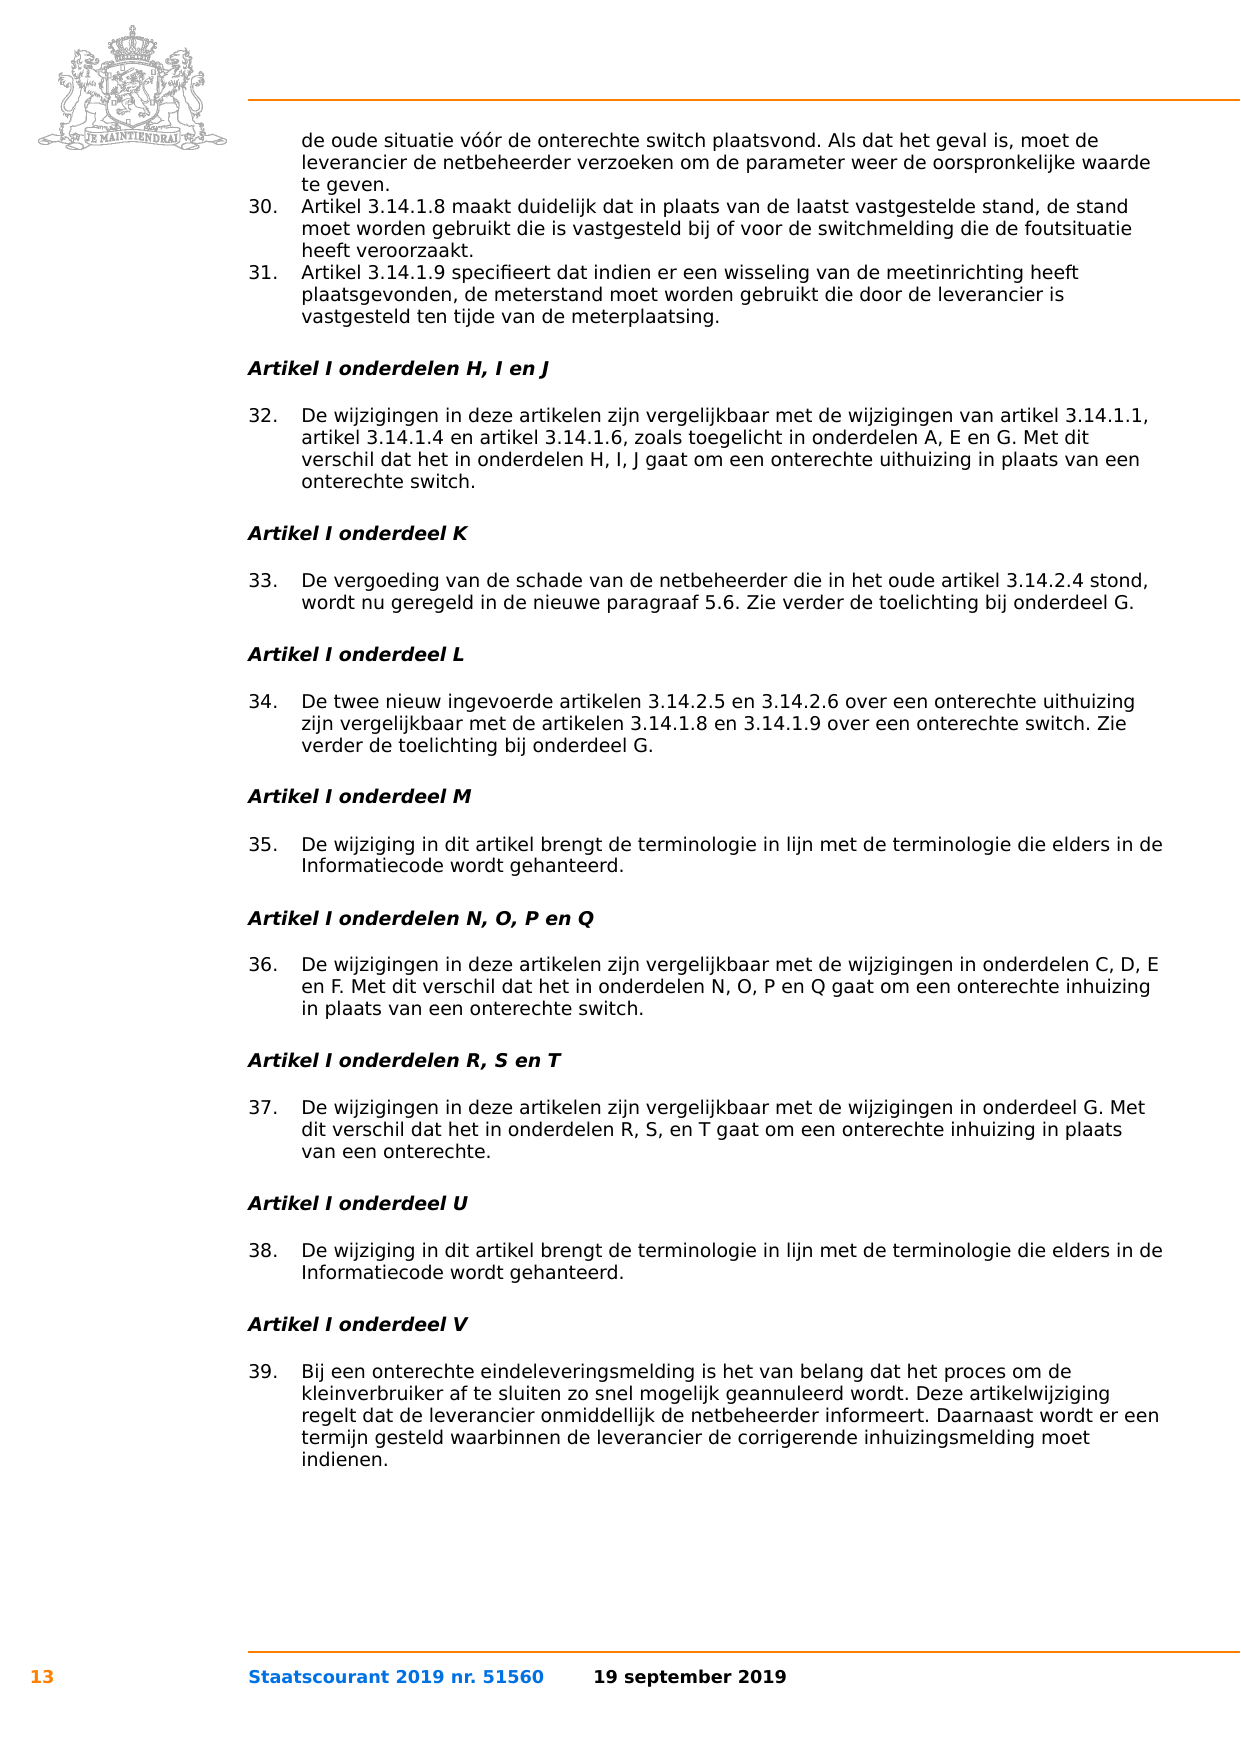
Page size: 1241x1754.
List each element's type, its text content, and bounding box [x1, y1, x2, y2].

text 35. De wijziging in dit artikel brengt de terminologie in lijn met de terminologie die elders in de Informatiecode wordt gehanteerd. [248, 833, 1163, 877]
picture [38, 25, 227, 150]
subtitle Artikel I onderdeel L [248, 643, 1163, 666]
text 39. Bij een onterechte eindeleveringsmelding is het van belang dat het proces om de kleinverbruiker af te sluiten zo snel mogelijk geannuleerd wordt. Deze artikelwijziging regelt dat de leverancier onmiddellijk de netbeheerder informeert. Daarnaast wordt er een termijn gesteld waarbinnen de leverancier de corrigerende inhuizingsmelding moet indienen. [248, 1361, 1163, 1471]
subtitle Artikel I onderdelen R, S en T [248, 1050, 1163, 1072]
text 31. Artikel 3.14.1.9 specifieert dat indien er een wisseling van de meetinrichting heeft plaatsgevonden, de meterstand moet worden gebruikt die door de leverancier is vastgesteld ten tijde van de meterplaatsing. [248, 262, 1163, 328]
text de oude situatie vóór de onterechte switch plaatsvond. Als dat het geval is, moet de leverancier de netbeheerder verzoeken om de parameter weer de oorspronkelijke waarde te geven. [248, 130, 1163, 196]
subtitle Artikel I onderdelen N, O, P en Q [248, 907, 1163, 929]
text 32. De wijzigingen in deze artikelen zijn vergelijkbaar met de wijzigingen van artikel 3.14.1.1, artikel 3.14.1.4 en artikel 3.14.1.6, zoals toegelicht in onderdelen A, E en G. Met dit verschil dat het in onderdelen H, I, J gaat om een onterechte uithuizing in plaats van een onterechte switch. [248, 405, 1163, 493]
text 30. Artikel 3.14.1.8 maakt duidelijk dat in plaats van de laatst vastgestelde stand, de stand moet worden gebruikt die is vastgesteld bij of voor de switchmelding die de foutsituatie heeft veroorzaakt. [248, 196, 1163, 262]
subtitle Artikel I onderdeel M [248, 786, 1163, 808]
text 33. De vergoeding van de schade van de netbeheerder die in het oude artikel 3.14.2.4 stond, wordt nu geregeld in de nieuwe paragraaf 5.6. Zie verder de toelichting bij onderdeel G. [248, 569, 1163, 613]
subtitle Artikel I onderdeel K [248, 523, 1163, 544]
text 36. De wijzigingen in deze artikelen zijn vergelijkbaar met de wijzigingen in onderdelen C, D, E en F. Met dit verschil dat het in onderdelen N, O, P en Q gaat om een onterechte inhuizing in plaats van een onterechte switch. [248, 954, 1163, 1020]
subtitle Artikel I onderdeel V [248, 1314, 1163, 1336]
subtitle Artikel I onderdelen H, I en J [248, 358, 1163, 380]
subtitle Artikel I onderdeel U [248, 1193, 1163, 1215]
text 34. De twee nieuw ingevoerde artikelen 3.14.2.5 en 3.14.2.6 over een onterechte uithuizing zijn vergelijkbaar met de artikelen 3.14.1.8 en 3.14.1.9 over een onterechte switch. Zie verder de toelichting bij onderdeel G. [248, 691, 1163, 756]
text 37. De wijzigingen in deze artikelen zijn vergelijkbaar met de wijzigingen in onderdeel G. Met dit verschil dat het in onderdelen R, S, en T gaat om een onterechte inhuizing in plaats van een onterechte. [248, 1097, 1163, 1163]
text 38. De wijziging in dit artikel brengt de terminologie in lijn met de terminologie die elders in de Informatiecode wordt gehanteerd. [248, 1240, 1163, 1284]
